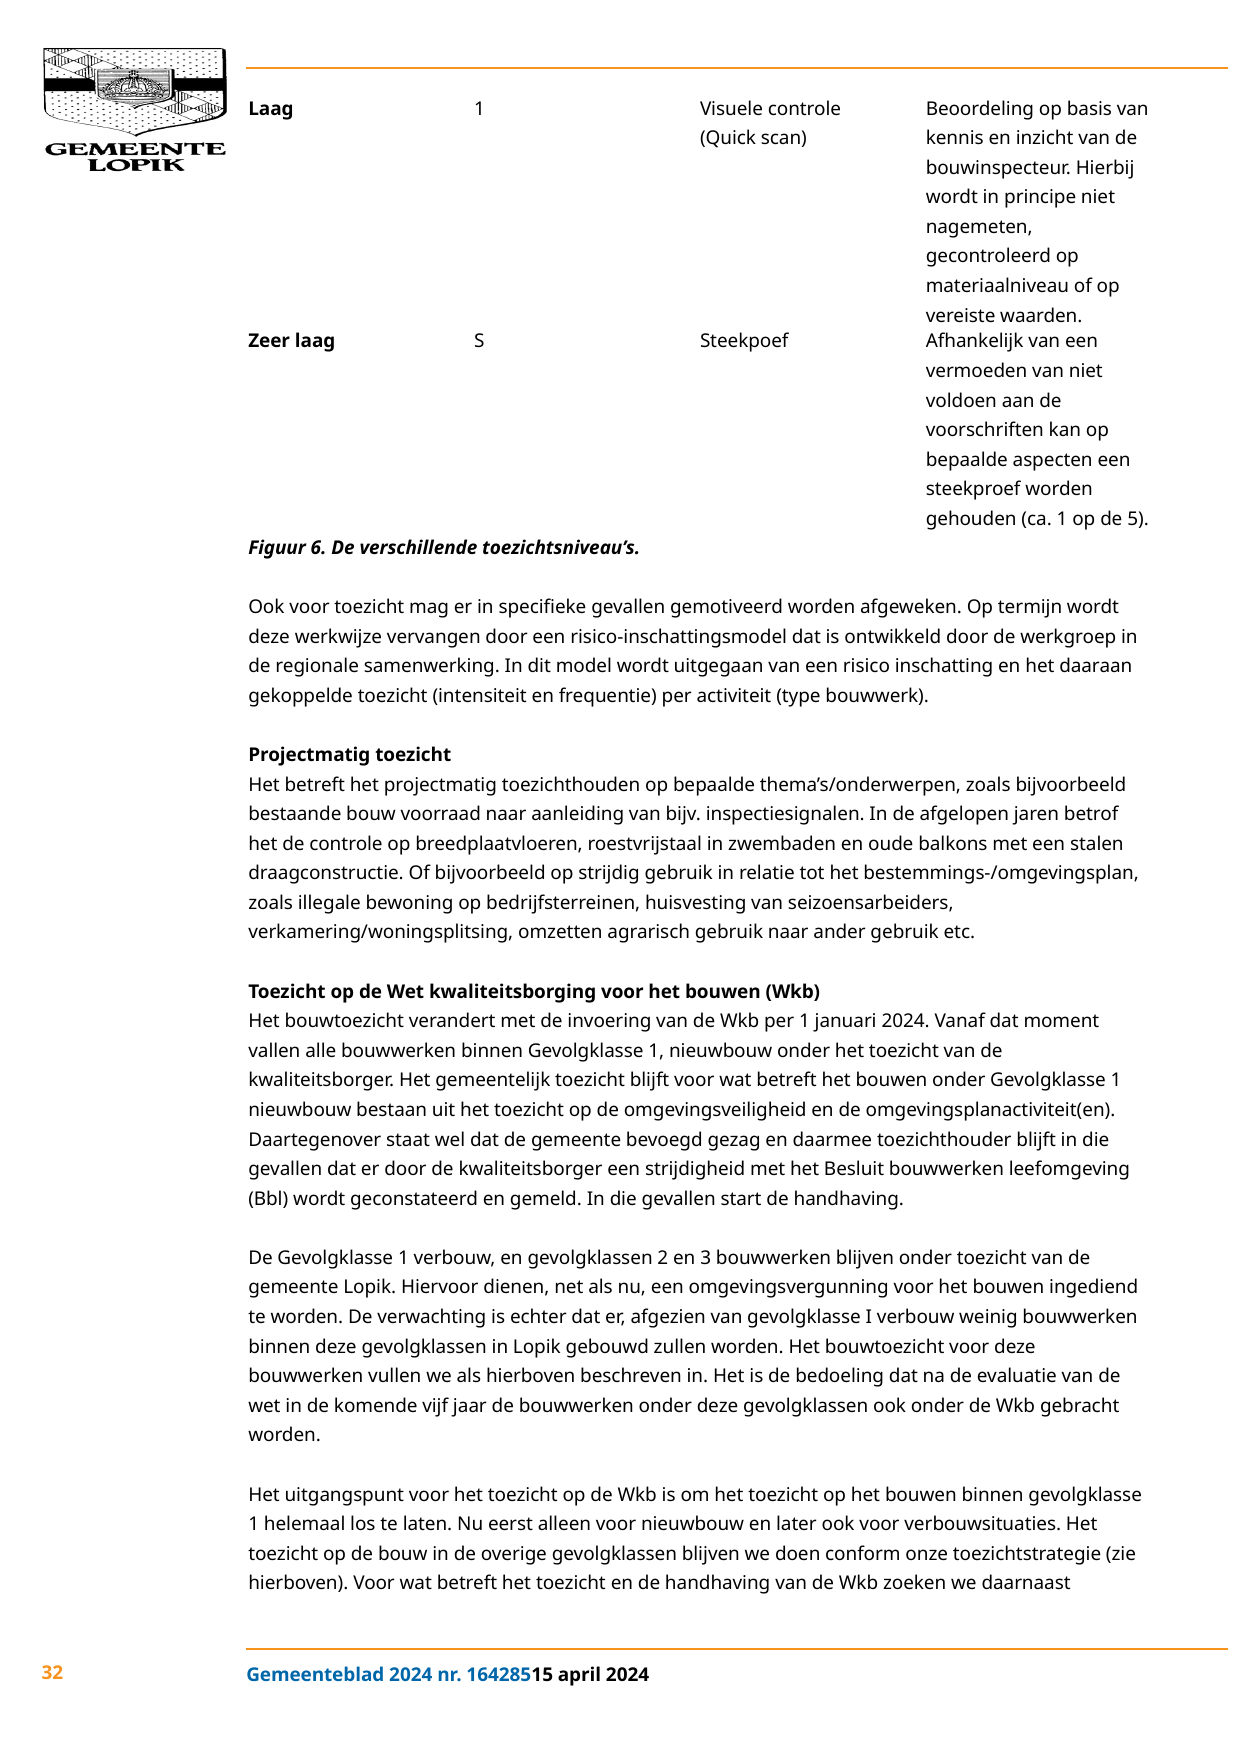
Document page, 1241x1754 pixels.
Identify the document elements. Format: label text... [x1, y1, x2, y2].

text Ook voor toezicht mag er in specifieke gevallen gemotiveerd worden afgeweken. Op termijn wordt deze werkwijze vervangen door een risico-inschattingsmodel dat is ontwikkeld door de werkgroep in de regionale samenwerking. In dit model wordt uitgegaan van een risico inschatting en het daaraan gekoppelde toezicht (intensiteit en frequentie) per activiteit (type bouwwerk). [248, 593, 1152, 708]
text Het betreft het projectmatig toezichthouden op bepaalde thema’s/onderwerpen, zoals bijvoorbeeld bestaande bouw voorraad naar aanleiding van bijv. inspectiesignalen. In de afgelopen jaren betrof het de controle op breedplaatvloeren, roestvrijstaal in zwembaden en oude balkons met een stalen draagconstructie. Of bijvoorbeeld op strijdig gebruik in relatie tot het bestemmings-/omgevingsplan, zoals illegale bewoning op bedrijfsterreinen, huisvesting van seizoensarbeiders, verkamering/woningsplitsing, omzetten agrarisch gebruik naar ander gebruik etc. [248, 771, 1152, 944]
table_cell Beoordeling op basis van kennis en inzicht van de bouwinspecteur. Hierbij wordt in principe niet nagemeten, gecontroleerd op materiaalniveau of op vereiste waarden. [926, 95, 1152, 328]
table_cell Steekpoef [700, 328, 926, 531]
table_cell S [474, 328, 700, 531]
table_cell Visuele controle (Quick scan) [700, 95, 926, 328]
text Figuur 6. De verschillende toezichtsniveau’s. [248, 534, 1152, 560]
table_cell Afhankelijk van een vermoeden van niet voldoen aan de voorschriften kan op bepaalde aspecten een steekproef worden gehouden (ca. 1 op de 5). [926, 328, 1152, 531]
text Toezicht op de Wet kwaliteitsborging voor het bouwen (Wkb) [248, 978, 1152, 1003]
picture [41, 47, 231, 172]
table_cell Zeer laag [248, 328, 474, 531]
table_cell 1 [474, 95, 700, 328]
text Projectmatig toezicht [248, 741, 1152, 767]
text Het uitgangspunt voor het toezicht op de Wkb is om het toezicht op het bouwen binnen gevolgklasse 1 helemaal los te laten. Nu eerst alleen voor nieuwbouw en later ook voor verbouwsituaties. Het toezicht op de bouw in de overige gevolgklassen blijven we doen conform onze toezichtstrategie (zie hierboven). Voor wat betreft het toezicht en de handhaving van de Wkb zoeken we daarnaast [248, 1481, 1152, 1595]
table_cell Laag [248, 95, 474, 328]
text Het bouwtoezicht verandert met de invoering van de Wkb per 1 januari 2024. Vanaf dat moment vallen alle bouwwerken binnen Gevolgklasse 1, nieuwbouw onder het toezicht van de kwaliteitsborger. Het gemeentelijk toezicht blijft voor wat betreft het bouwen onder Gevolgklasse 1 nieuwbouw bestaan uit het toezicht op de omgevingsveiligheid en de omgevingsplanactiviteit(en). Daartegenover staat wel dat de gemeente bevoegd gezag en daarmee toezichthouder blijft in die gevallen dat er door de kwaliteitsborger een strijdigheid met het Besluit bouwwerken leefomgeving (Bbl) wordt geconstateerd en gemeld. In die gevallen start de handhaving. [248, 1007, 1152, 1211]
text De Gevolgklasse 1 verbouw, en gevolgklassen 2 en 3 bouwwerken blijven onder toezicht van de gemeente Lopik. Hiervoor dienen, net als nu, een omgevingsvergunning voor het bouwen ingediend te worden. De verwachting is echter dat er, afgezien van gevolgklasse I verbouw weinig bouwwerken binnen deze gevolgklassen in Lopik gebouwd zullen worden. Het bouwtoezicht voor deze bouwwerken vullen we als hierboven beschreven in. Het is de bedoeling dat na de evaluatie van de wet in de komende vijf jaar de bouwwerken onder deze gevolgklassen ook onder de Wkb gebracht worden. [248, 1244, 1152, 1447]
